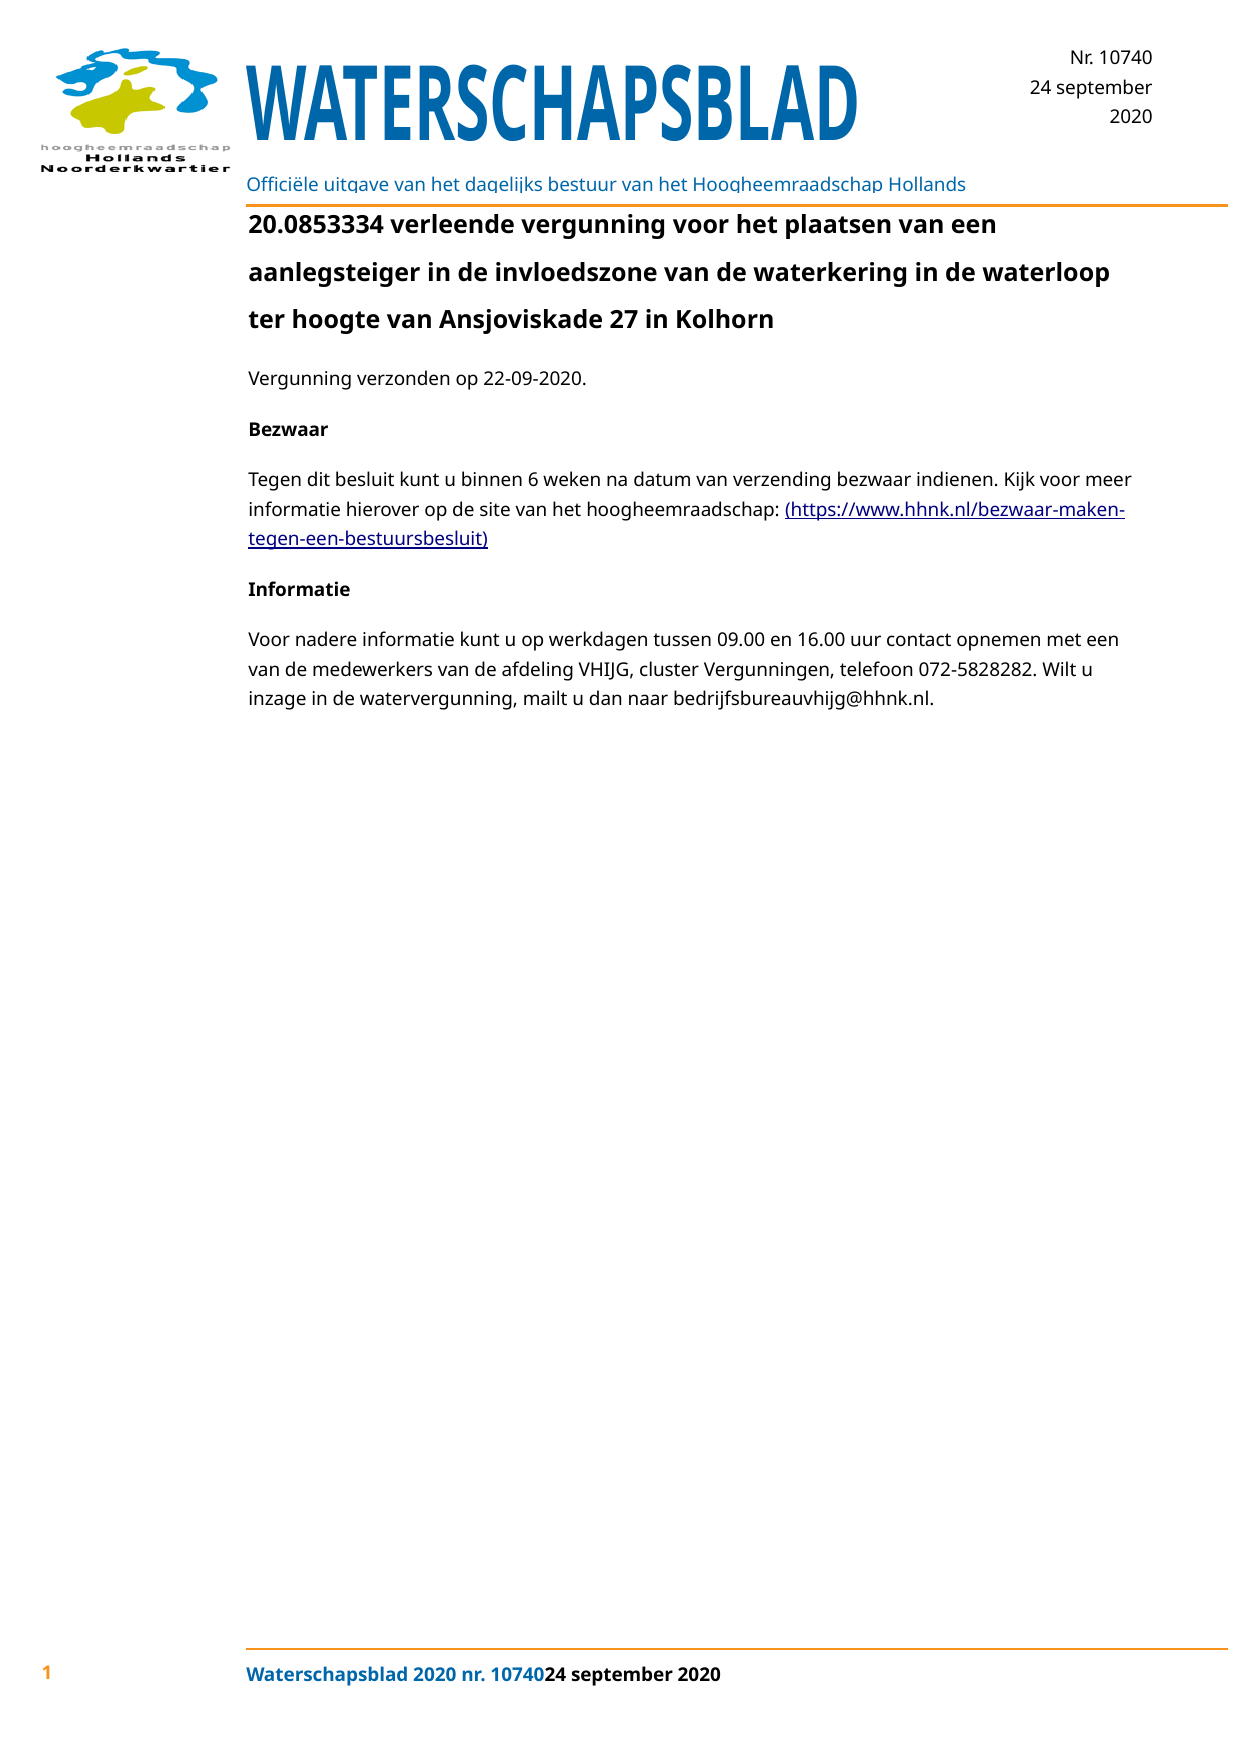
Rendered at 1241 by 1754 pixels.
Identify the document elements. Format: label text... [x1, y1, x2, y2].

text Informatie [248, 576, 1152, 602]
text Voor nadere informatie kunt u op werkdagen tussen 09.00 en 16.00 uur contact opnemen met een van de medewerkers van de afdeling VHIJG, cluster Vergunningen, telefoon 072-5828282. Wilt u inzage in de watervergunning, mailt u dan naar bedrijfsbureauvhijg@hhnk.nl. [248, 626, 1152, 711]
text Vergunning verzonden op 22-09-2020. [248, 366, 1152, 391]
text 20.0853334 verleende vergunning voor het plaatsen van een aanlegsteiger in de invloedszone van de waterkering in de waterloop ter hoogte van Ansjoviskade 27 in Kolhorn [248, 207, 1152, 336]
text Tegen dit besluit kunt u binnen 6 weken na datum van verzending bezwaar indienen. Kijk voor meer informatie hierover op de site van het hoogheemraadschap: (https://www.hhnk.nl/bezwaar-maken-tegen-een-bestuursbesluit) [248, 466, 1152, 551]
text Bezwaar [248, 416, 1152, 442]
picture [41, 47, 231, 172]
